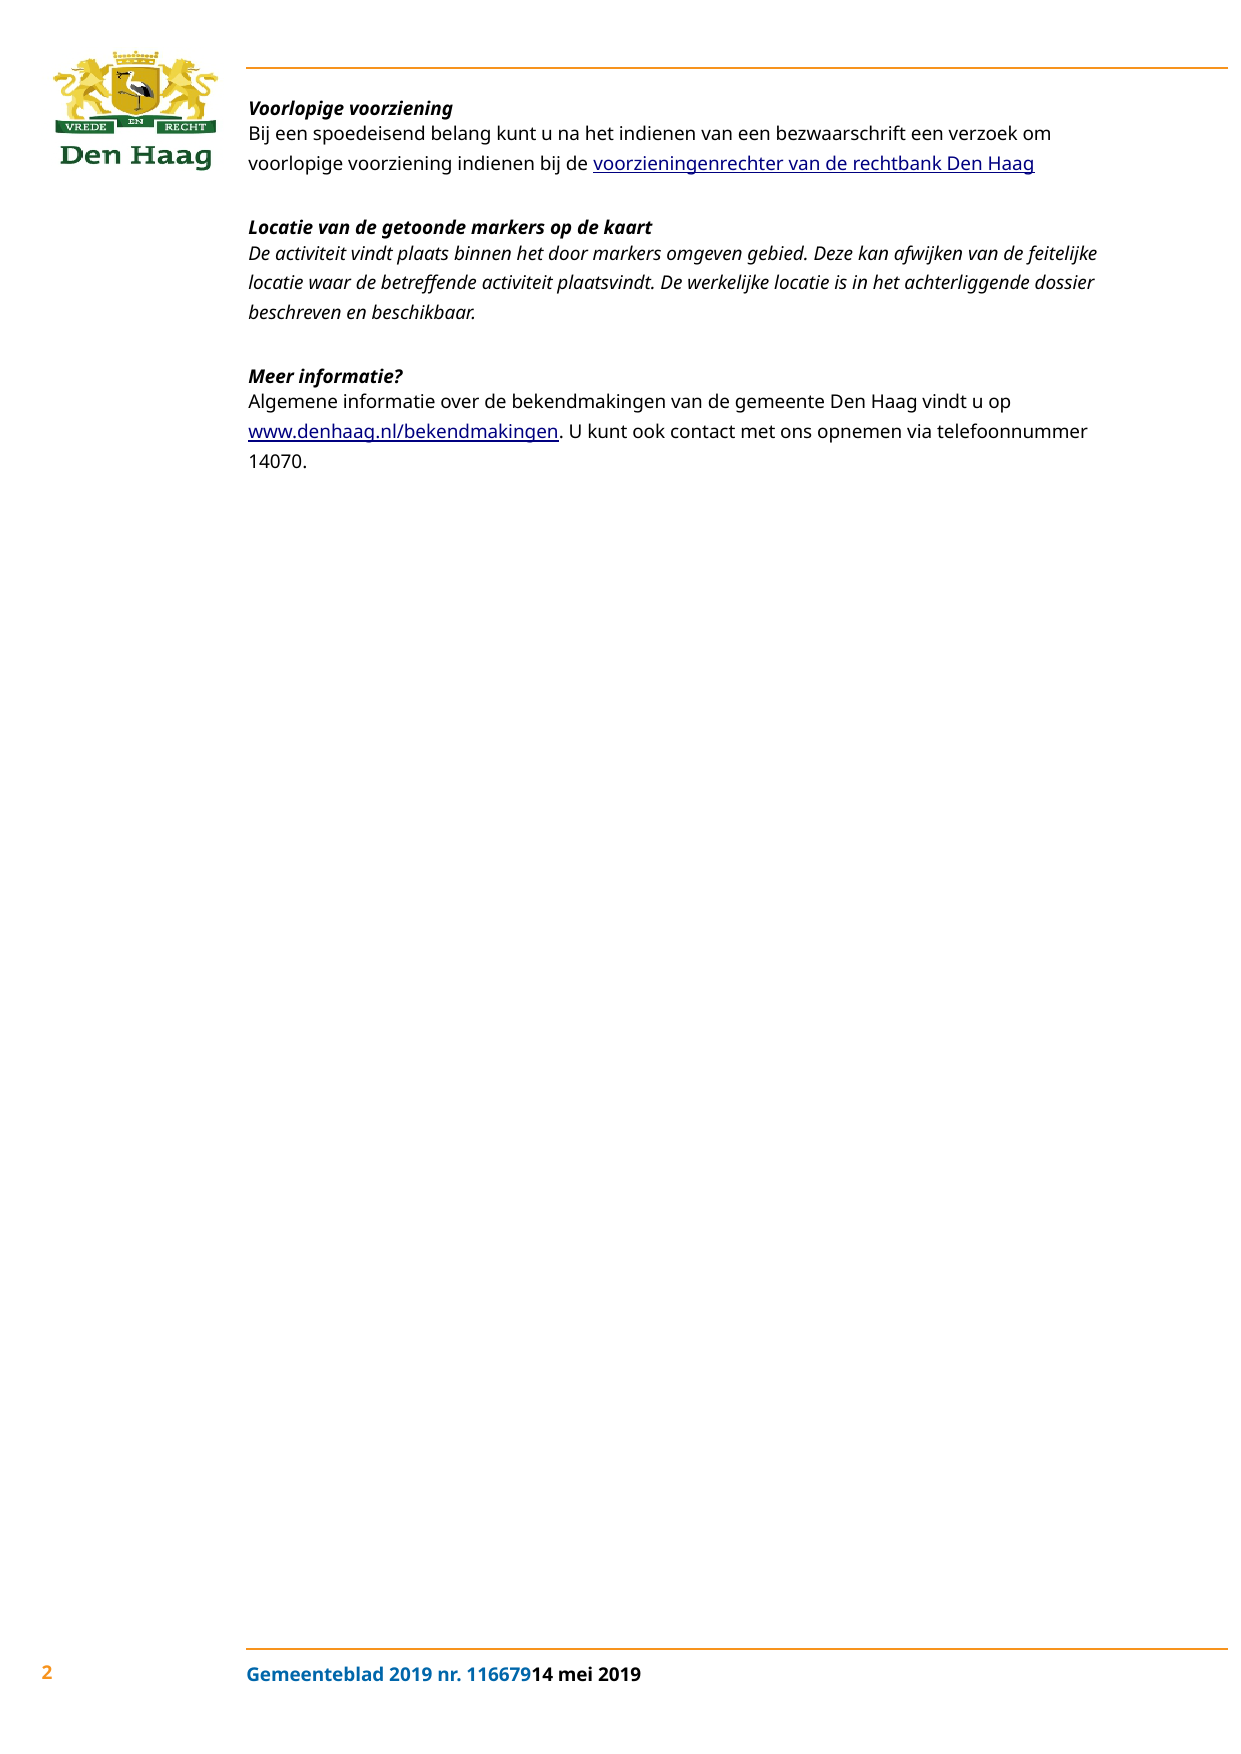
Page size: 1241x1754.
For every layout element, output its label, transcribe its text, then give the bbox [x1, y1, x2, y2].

text Algemene informatie over de bekendmakingen van de gemeente Den Haag vindt u op www.denhaag.nl/bekendmakingen. U kunt ook contact met ons opnemen via telefoonnummer 14070. [248, 389, 1152, 473]
picture [41, 47, 231, 172]
text De activiteit vindt plaats binnen het door markers omgeven gebied. Deze kan afwijken van de feitelijke locatie waar de betreffende activiteit plaatsvindt. De werkelijke locatie is in het achterliggende dossier beschreven en beschikbaar. [248, 240, 1152, 325]
text Voorlopige voorziening [248, 95, 1152, 121]
text Locatie van de getoonde markers op de kaart [248, 214, 1152, 240]
text Meer informatie? [248, 363, 1152, 389]
text Bij een spoedeisend belang kunt u na het indienen van een bezwaarschrift een verzoek om voorlopige voorziening indienen bij de voorzieningenrechter van de rechtbank Den Haag [248, 121, 1152, 176]
